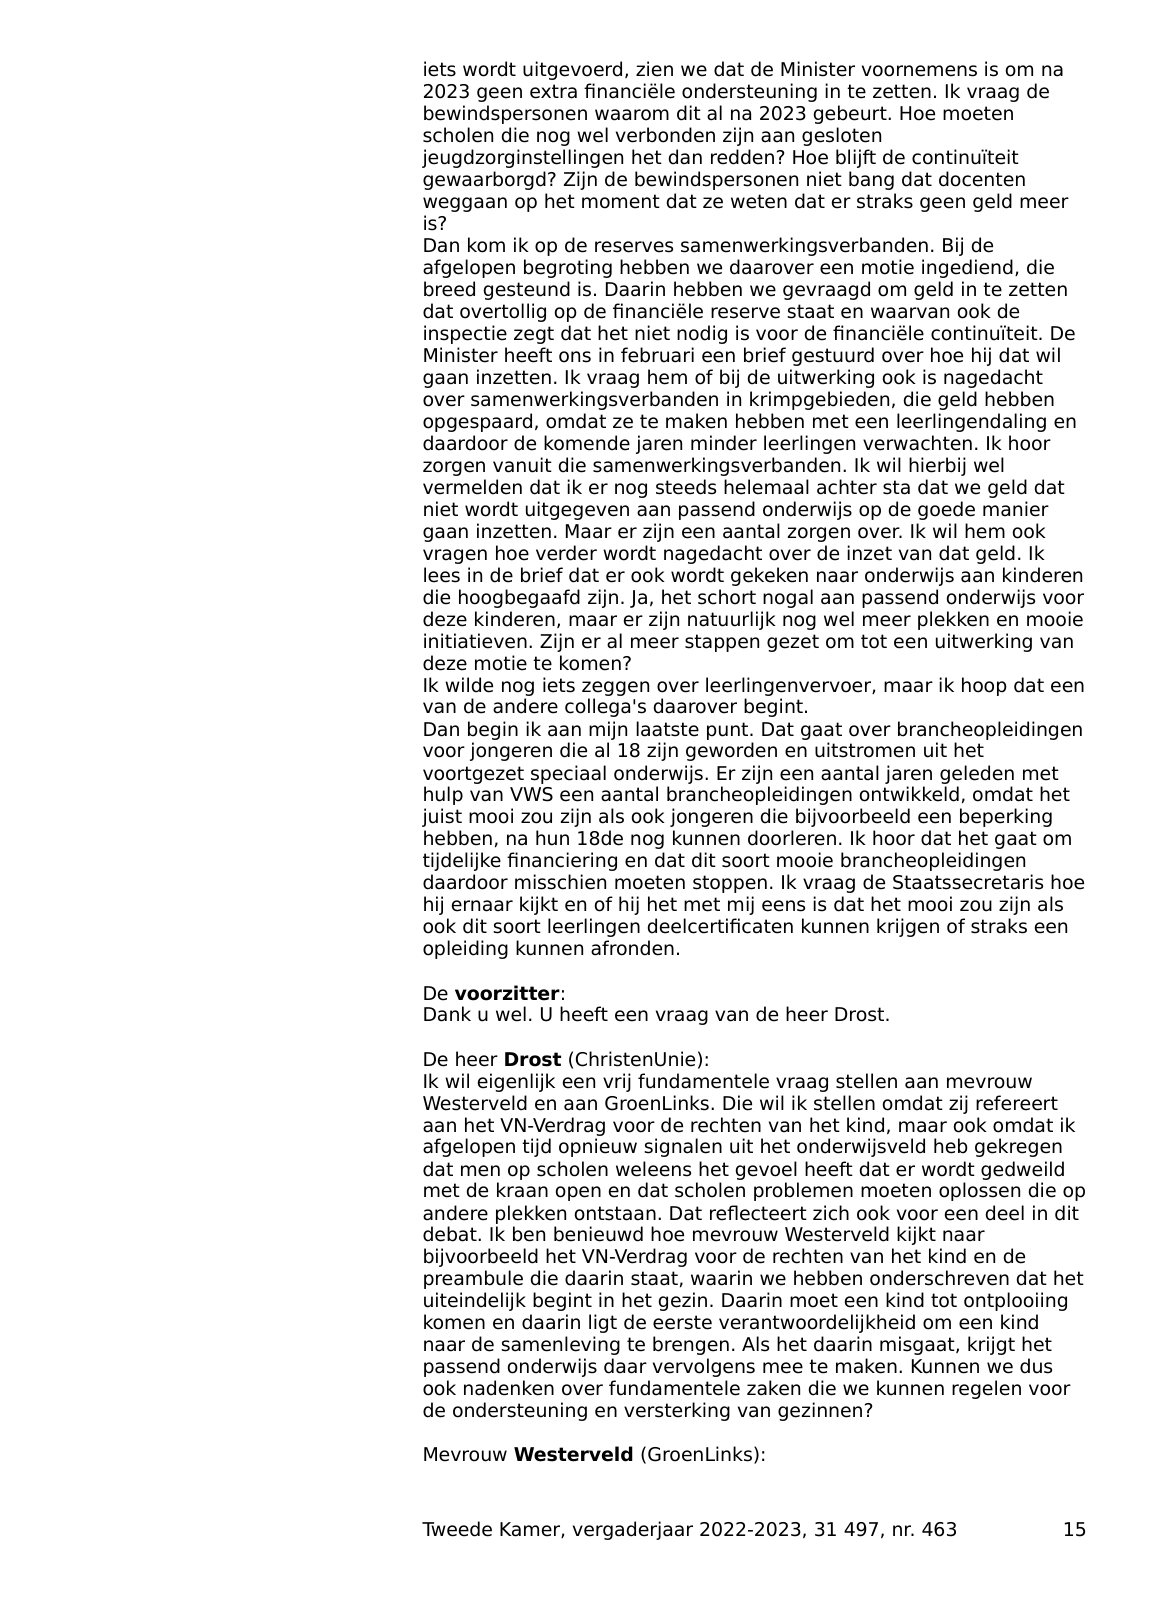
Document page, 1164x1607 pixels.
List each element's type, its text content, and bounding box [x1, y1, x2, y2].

text Dank u wel. U heeft een vraag van de heer Drost. [422, 1004, 1087, 1026]
text iets wordt uitgevoerd, zien we dat de Minister voornemens is om na 2023 geen extra financiële ondersteuning in te zetten. Ik vraag de bewindspersonen waarom dit al na 2023 gebeurt. Hoe moeten scholen die nog wel verbonden zijn aan gesloten jeugdzorginstellingen het dan redden? Hoe blijft de continuïteit gewaarborgd? Zijn de bewindspersonen niet bang dat docenten weggaan op het moment dat ze weten dat er straks geen geld meer is? [422, 59, 1087, 235]
text Ik wilde nog iets zeggen over leerlingenvervoer, maar ik hoop dat een van de andere collega's daarover begint. [422, 674, 1087, 718]
text Dan kom ik op de reserves samenwerkingsverbanden. Bij de afgelopen begroting hebben we daarover een motie ingediend, die breed gesteund is. Daarin hebben we gevraagd om geld in te zetten dat overtollig op de financiële reserve staat en waarvan ook de inspectie zegt dat het niet nodig is voor de financiële continuïteit. De Minister heeft ons in februari een brief gestuurd over hoe hij dat wil gaan inzetten. Ik vraag hem of bij de uitwerking ook is nagedacht over samenwerkingsverbanden in krimpgebieden, die geld hebben opgespaard, omdat ze te maken hebben met een leerlingendaling en daardoor de komende jaren minder leerlingen verwachten. Ik hoor zorgen vanuit die samenwerkingsverbanden. Ik wil hierbij wel vermelden dat ik er nog steeds helemaal achter sta dat we geld dat niet wordt uitgegeven aan passend onderwijs op de goede manier gaan inzetten. Maar er zijn een aantal zorgen over. Ik wil hem ook vragen hoe verder wordt nagedacht over de inzet van dat geld. Ik lees in de brief dat er ook wordt gekeken naar onderwijs aan kinderen die hoogbegaafd zijn. Ja, het schort nogal aan passend onderwijs voor deze kinderen, maar er zijn natuurlijk nog wel meer plekken en mooie initiatieven. Zijn er al meer stappen gezet om tot een uitwerking van deze motie te komen? [422, 235, 1087, 674]
text De heer Drost (ChristenUnie): [422, 1048, 1087, 1071]
text Mevrouw Westerveld (GroenLinks): [422, 1444, 1087, 1466]
text De voorzitter: [422, 982, 1087, 1004]
text Dan begin ik aan mijn laatste punt. Dat gaat over brancheopleidingen voor jongeren die al 18 zijn geworden en uitstromen uit het voortgezet speciaal onderwijs. Er zijn een aantal jaren geleden met hulp van VWS een aantal brancheopleidingen ontwikkeld, omdat het juist mooi zou zijn als ook jongeren die bijvoorbeeld een beperking hebben, na hun 18de nog kunnen doorleren. Ik hoor dat het gaat om tijdelijke financiering en dat dit soort mooie brancheopleidingen daardoor misschien moeten stoppen. Ik vraag de Staatssecretaris hoe hij ernaar kijkt en of hij het met mij eens is dat het mooi zou zijn als ook dit soort leerlingen deelcertificaten kunnen krijgen of straks een opleiding kunnen afronden. [422, 718, 1087, 960]
text Ik wil eigenlijk een vrij fundamentele vraag stellen aan mevrouw Westerveld en aan GroenLinks. Die wil ik stellen omdat zij refereert aan het VN-Verdrag voor de rechten van het kind, maar ook omdat ik afgelopen tijd opnieuw signalen uit het onderwijsveld heb gekregen dat men op scholen weleens het gevoel heeft dat er wordt gedweild met de kraan open en dat scholen problemen moeten oplossen die op andere plekken ontstaan. Dat reflecteert zich ook voor een deel in dit debat. Ik ben benieuwd hoe mevrouw Westerveld kijkt naar bijvoorbeeld het VN-Verdrag voor de rechten van het kind en de preambule die daarin staat, waarin we hebben onderschreven dat het uiteindelijk begint in het gezin. Daarin moet een kind tot ontplooiing komen en daarin ligt de eerste verantwoordelijkheid om een kind naar de samenleving te brengen. Als het daarin misgaat, krijgt het passend onderwijs daar vervolgens mee te maken. Kunnen we dus ook nadenken over fundamentele zaken die we kunnen regelen voor de ondersteuning en versterking van gezinnen? [422, 1071, 1087, 1422]
